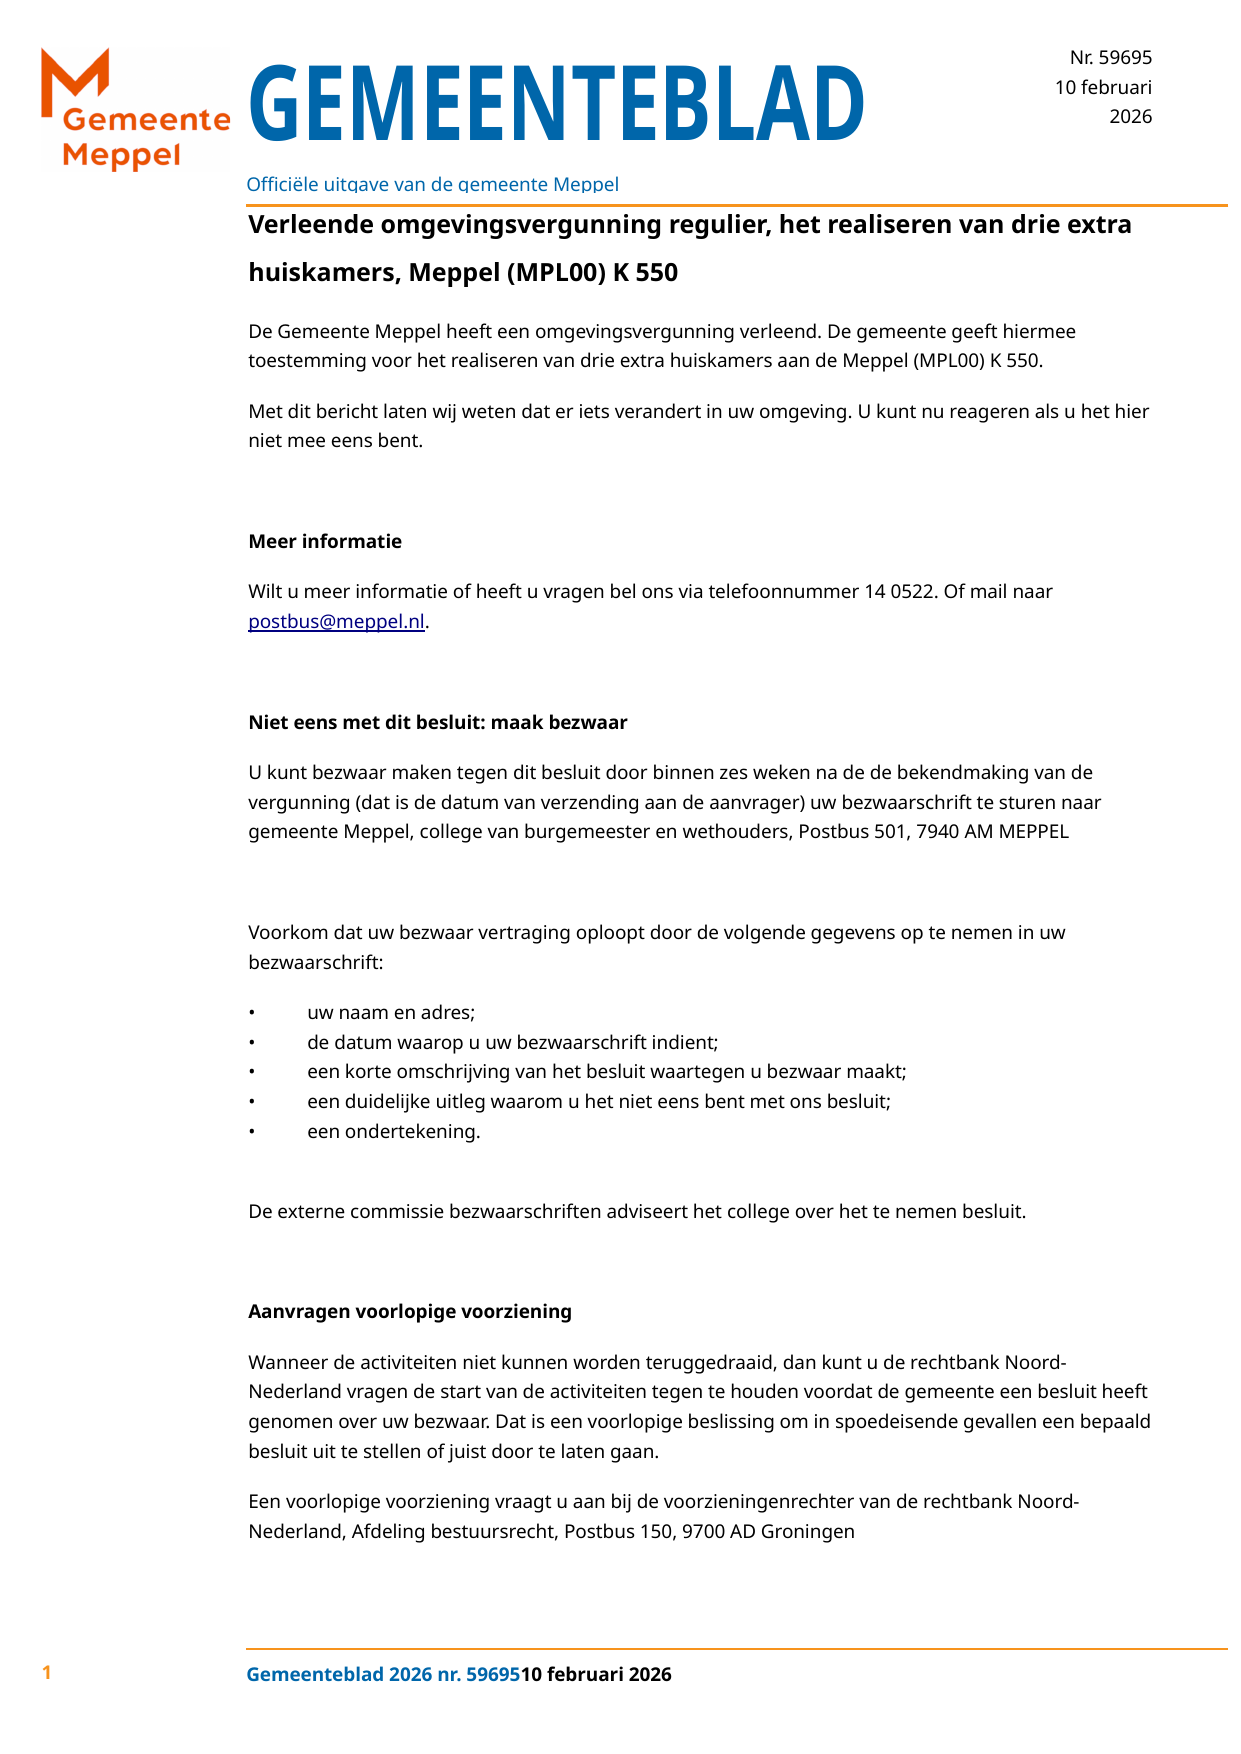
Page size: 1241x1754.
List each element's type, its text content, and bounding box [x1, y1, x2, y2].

text De Gemeente Meppel heeft een omgevingsvergunning verleend. De gemeente geeft hiermee toestemming voor het realiseren van drie extra huiskamers aan de Meppel (MPL00) K 550. [248, 318, 1152, 373]
text Wanneer de activiteiten niet kunnen worden teruggedraaid, dan kunt u de rechtbank Noord-Nederland vragen de start van de activiteiten tegen te houden voordat de gemeente een besluit heeft genomen over uw bezwaar. Dat is een voorlopige beslissing om in spoedeisende gevallen een bepaald besluit uit te stellen of juist door te laten gaan. [248, 1349, 1152, 1464]
text Voorkom dat uw bezwaar vertraging oploopt door de volgende gegevens op te nemen in uw bezwaarschrift: [248, 919, 1152, 975]
list een duidelijke uitleg waarom u het niet eens bent met ons besluit; [248, 1088, 1152, 1114]
text Verleende omgevingsvergunning regulier, het realiseren van drie extra huiskamers, Meppel (MPL00) K 550 [248, 207, 1152, 288]
text Meer informatie [248, 528, 1152, 554]
list de datum waarop u uw bezwaarschrift indient; [248, 1029, 1152, 1055]
text Wilt u meer informatie of heeft u vragen bel ons via telefoonnummer 14 0522. Of mail naar postbus@meppel.nl. [248, 579, 1152, 634]
text De externe commissie bezwaarschriften adviseert het college over het te nemen besluit. [248, 1198, 1152, 1224]
text Aanvragen voorlopige voorziening [248, 1299, 1152, 1324]
list uw naam en adres; [248, 999, 1152, 1025]
list een ondertekening. [248, 1118, 1152, 1144]
text Een voorlopige voorziening vraagt u aan bij de voorzieningenrechter van de rechtbank Noord-Nederland, Afdeling bestuursrecht, Postbus 150, 9700 AD Groningen [248, 1488, 1152, 1544]
text Niet eens met dit besluit: maak bezwaar [248, 709, 1152, 735]
list een korte omschrijving van het besluit waartegen u bezwaar maakt; [248, 1059, 1152, 1084]
text Met dit bericht laten wij weten dat er iets verandert in uw omgeving. U kunt nu reageren als u het hier niet mee eens bent. [248, 398, 1152, 453]
picture [41, 47, 231, 172]
text U kunt bezwaar maken tegen dit besluit door binnen zes weken na de de bekendmaking van de vergunning (dat is de datum van verzending aan de aanvrager) uw bezwaarschrift te sturen naar gemeente Meppel, college van burgemeester en wethouders, Postbus 501, 7940 AM MEPPEL [248, 759, 1152, 844]
